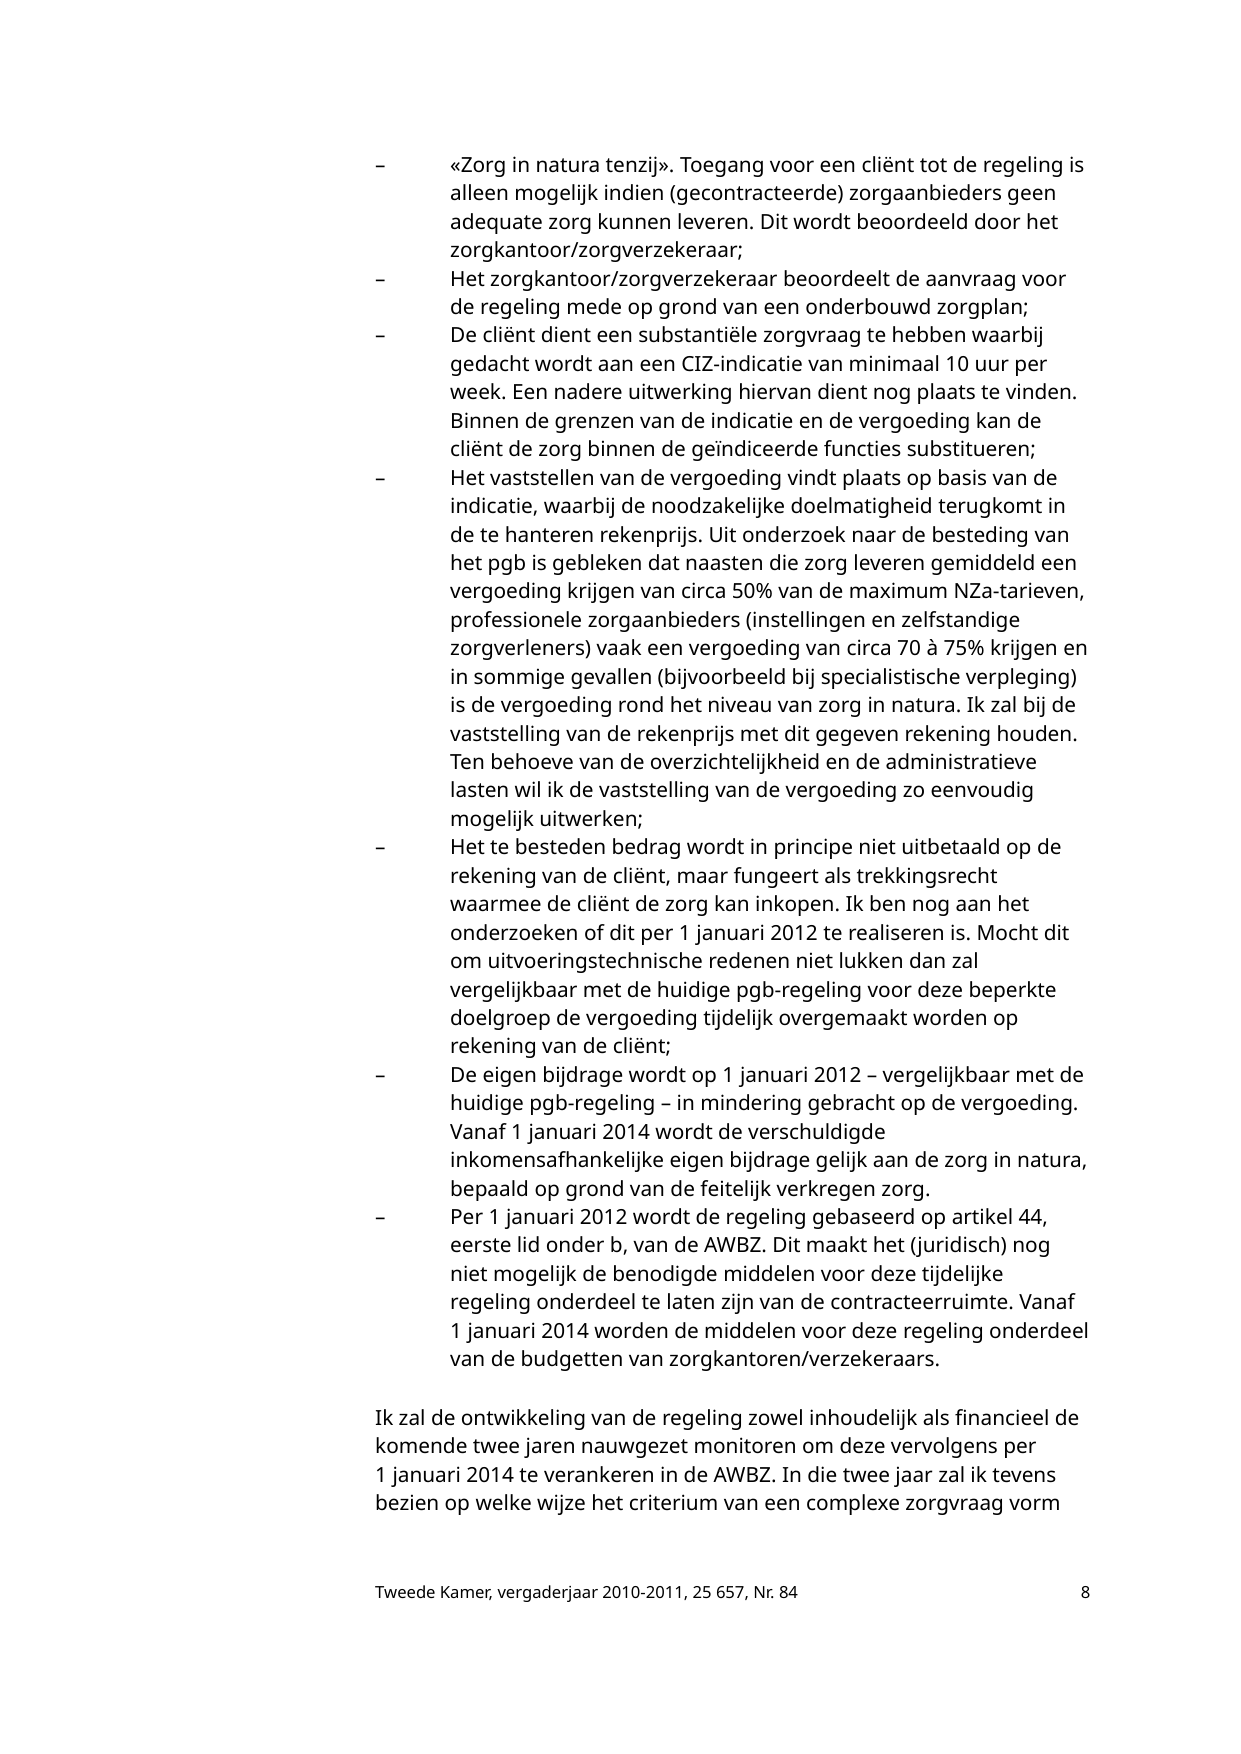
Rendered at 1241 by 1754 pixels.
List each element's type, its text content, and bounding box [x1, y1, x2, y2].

list De eigen bijdrage wordt op 1 januari 2012 – vergelijkbaar met de huidige pgb-regeling – in mindering gebracht op de vergoeding. Vanaf 1 januari 2014 wordt de verschuldigde inkomensafhankelijke eigen bijdrage gelijk aan de zorg in natura, bepaald op grond van de feitelijk verkregen zorg. [375, 1060, 1090, 1202]
list «Zorg in natura tenzij». Toegang voor een cliënt tot de regeling is alleen mogelijk indien (gecontracteerde) zorgaanbieders geen adequate zorg kunnen leveren. Dit wordt beoordeeld door het zorgkantoor/zorgverzekeraar; [375, 150, 1090, 264]
text Ik zal de ontwikkeling van de regeling zowel inhoudelijk als financieel de komende twee jaren nauwgezet monitoren om deze vervolgens per 1 januari 2014 te verankeren in de AWBZ. In die twee jaar zal ik tevens bezien op welke wijze het criterium van een complexe zorgvraag vorm [375, 1403, 1090, 1517]
list Het zorgkantoor/zorgverzekeraar beoordeelt de aanvraag voor de regeling mede op grond van een onderbouwd zorgplan; [375, 264, 1090, 321]
list Het te besteden bedrag wordt in principe niet uitbetaald op de rekening van de cliënt, maar fungeert als trekkingsrecht waarmee de cliënt de zorg kan inkopen. Ik ben nog aan het onderzoeken of dit per 1 januari 2012 te realiseren is. Mocht dit om uitvoeringstechnische redenen niet lukken dan zal vergelijkbaar met de huidige pgb-regeling voor deze beperkte doelgroep de vergoeding tijdelijk overgemaakt worden op rekening van de cliënt; [375, 832, 1090, 1060]
list De cliënt dient een substantiële zorgvraag te hebben waarbij gedacht wordt aan een CIZ-indicatie van minimaal 10 uur per week. Een nadere uitwerking hiervan dient nog plaats te vinden. Binnen de grenzen van de indicatie en de vergoeding kan de cliënt de zorg binnen de geïndiceerde functies substitueren; [375, 321, 1090, 463]
list Het vaststellen van de vergoeding vindt plaats op basis van de indicatie, waarbij de noodzakelijke doelmatigheid terugkomt in de te hanteren rekenprijs. Uit onderzoek naar de besteding van het pgb is gebleken dat naasten die zorg leveren gemiddeld een vergoeding krijgen van circa 50% van de maximum NZa-tarieven, professionele zorgaanbieders (instellingen en zelfstandige zorgverleners) vaak een vergoeding van circa 70 à 75% krijgen en in sommige gevallen (bijvoorbeeld bij specialistische verpleging) is de vergoeding rond het niveau van zorg in natura. Ik zal bij de vaststelling van de rekenprijs met dit gegeven rekening houden. Ten behoeve van de overzichtelijkheid en de administratieve lasten wil ik de vaststelling van de vergoeding zo eenvoudig mogelijk uitwerken; [375, 463, 1090, 832]
list Per 1 januari 2012 wordt de regeling gebaseerd op artikel 44, eerste lid onder b, van de AWBZ. Dit maakt het (juridisch) nog niet mogelijk de benodigde middelen voor deze tijdelijke regeling onderdeel te laten zijn van de contracteerruimte. Vanaf 1 januari 2014 worden de middelen voor deze regeling onderdeel van de budgetten van zorgkantoren/verzekeraars. [375, 1202, 1090, 1373]
